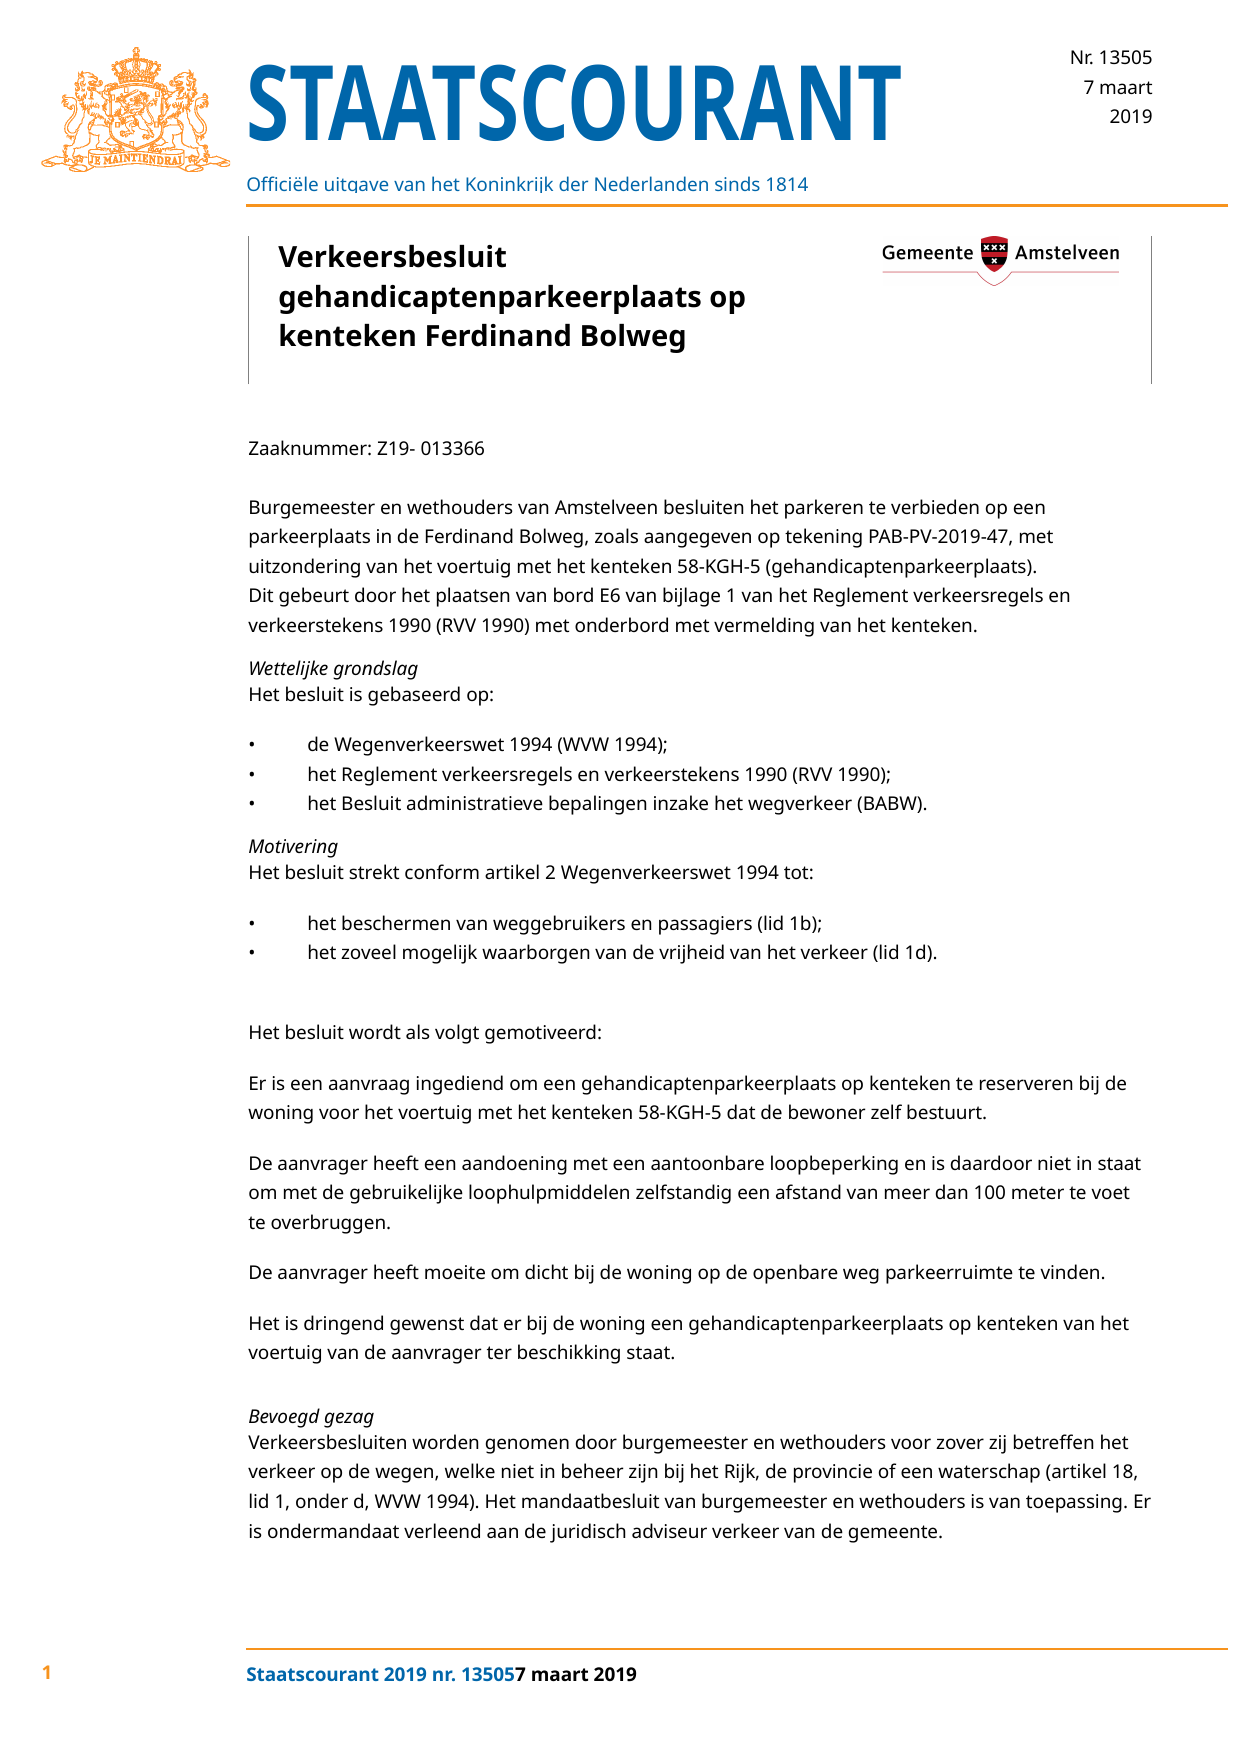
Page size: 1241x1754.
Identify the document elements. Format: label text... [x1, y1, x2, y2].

text Motivering [248, 834, 1152, 859]
text Dit gebeurt door het plaatsen van bord E6 van bijlage 1 van het Reglement verkeersregels en verkeerstekens 1990 (RVV 1990) met onderbord met vermelding van het kenteken. [248, 583, 1152, 638]
text Er is een aanvraag ingediend om een gehandicaptenparkeerplaats op kenteken te reserveren bij de woning voor het voertuig met het kenteken 58-KGH-5 dat de bewoner zelf bestuurt. [248, 1070, 1152, 1125]
text Het besluit strekt conform artikel 2 Wegenverkeerswet 1994 tot: [248, 859, 1152, 885]
list het Reglement verkeersregels en verkeerstekens 1990 (RVV 1990); [248, 761, 1152, 787]
text De aanvrager heeft een aandoening met een aantoonbare loopbeperking en is daardoor niet in staat om met de gebruikelijke loophulpmiddelen zelfstandig een afstand van meer dan 100 meter te voet te overbruggen. [248, 1150, 1152, 1235]
list het Besluit administratieve bepalingen inzake het wegverkeer (BABW). [248, 791, 1152, 816]
table_header Verkeersbesluit gehandicaptenparkeerplaats op kenteken Ferdinand Bolweg [249, 236, 850, 384]
list het beschermen van weggebruikers en passagiers (lid 1b); [248, 910, 1152, 936]
text Verkeersbesluiten worden genomen door burgemeester en wethouders voor zover zij betreffen het verkeer op de wegen, welke niet in beheer zijn bij het Rijk, de provincie of een waterschap (artikel 18, lid 1, onder d, WVW 1994). Het mandaatbesluit van burgemeester en wethouders is van toepassing. Er is ondermandaat verleend aan de juridisch adviseur verkeer van de gemeente. [248, 1429, 1152, 1544]
text Het besluit is gebaseerd op: [248, 681, 1152, 707]
text Het besluit wordt als volgt gemotiveerd: [248, 1019, 1152, 1045]
list het zoveel mogelijk waarborgen van de vrijheid van het verkeer (lid 1d). [248, 939, 1152, 965]
picture [882, 236, 1119, 286]
table_header [850, 236, 1151, 384]
picture [41, 47, 231, 172]
text Burgemeester en wethouders van Amstelveen besluiten het parkeren te verbieden op een parkeerplaats in de Ferdinand Bolweg, zoals aangegeven op tekening PAB-PV-2019-47, met uitzondering van het voertuig met het kenteken 58-KGH-5 (gehandicaptenparkeerplaats). [248, 494, 1152, 579]
list de Wegenverkeerswet 1994 (WVW 1994); [248, 731, 1152, 757]
text Zaaknummer: Z19- 013366 [248, 435, 1152, 460]
text Bevoegd gezag [248, 1403, 1152, 1429]
text Het is dringend gewenst dat er bij de woning een gehandicaptenparkeerplaats op kenteken van het voertuig van de aanvrager ter beschikking staat. [248, 1310, 1152, 1365]
text De aanvrager heeft moeite om dicht bij de woning op de openbare weg parkeerruimte te vinden. [248, 1259, 1152, 1285]
text Wettelijke grondslag [248, 655, 1152, 681]
